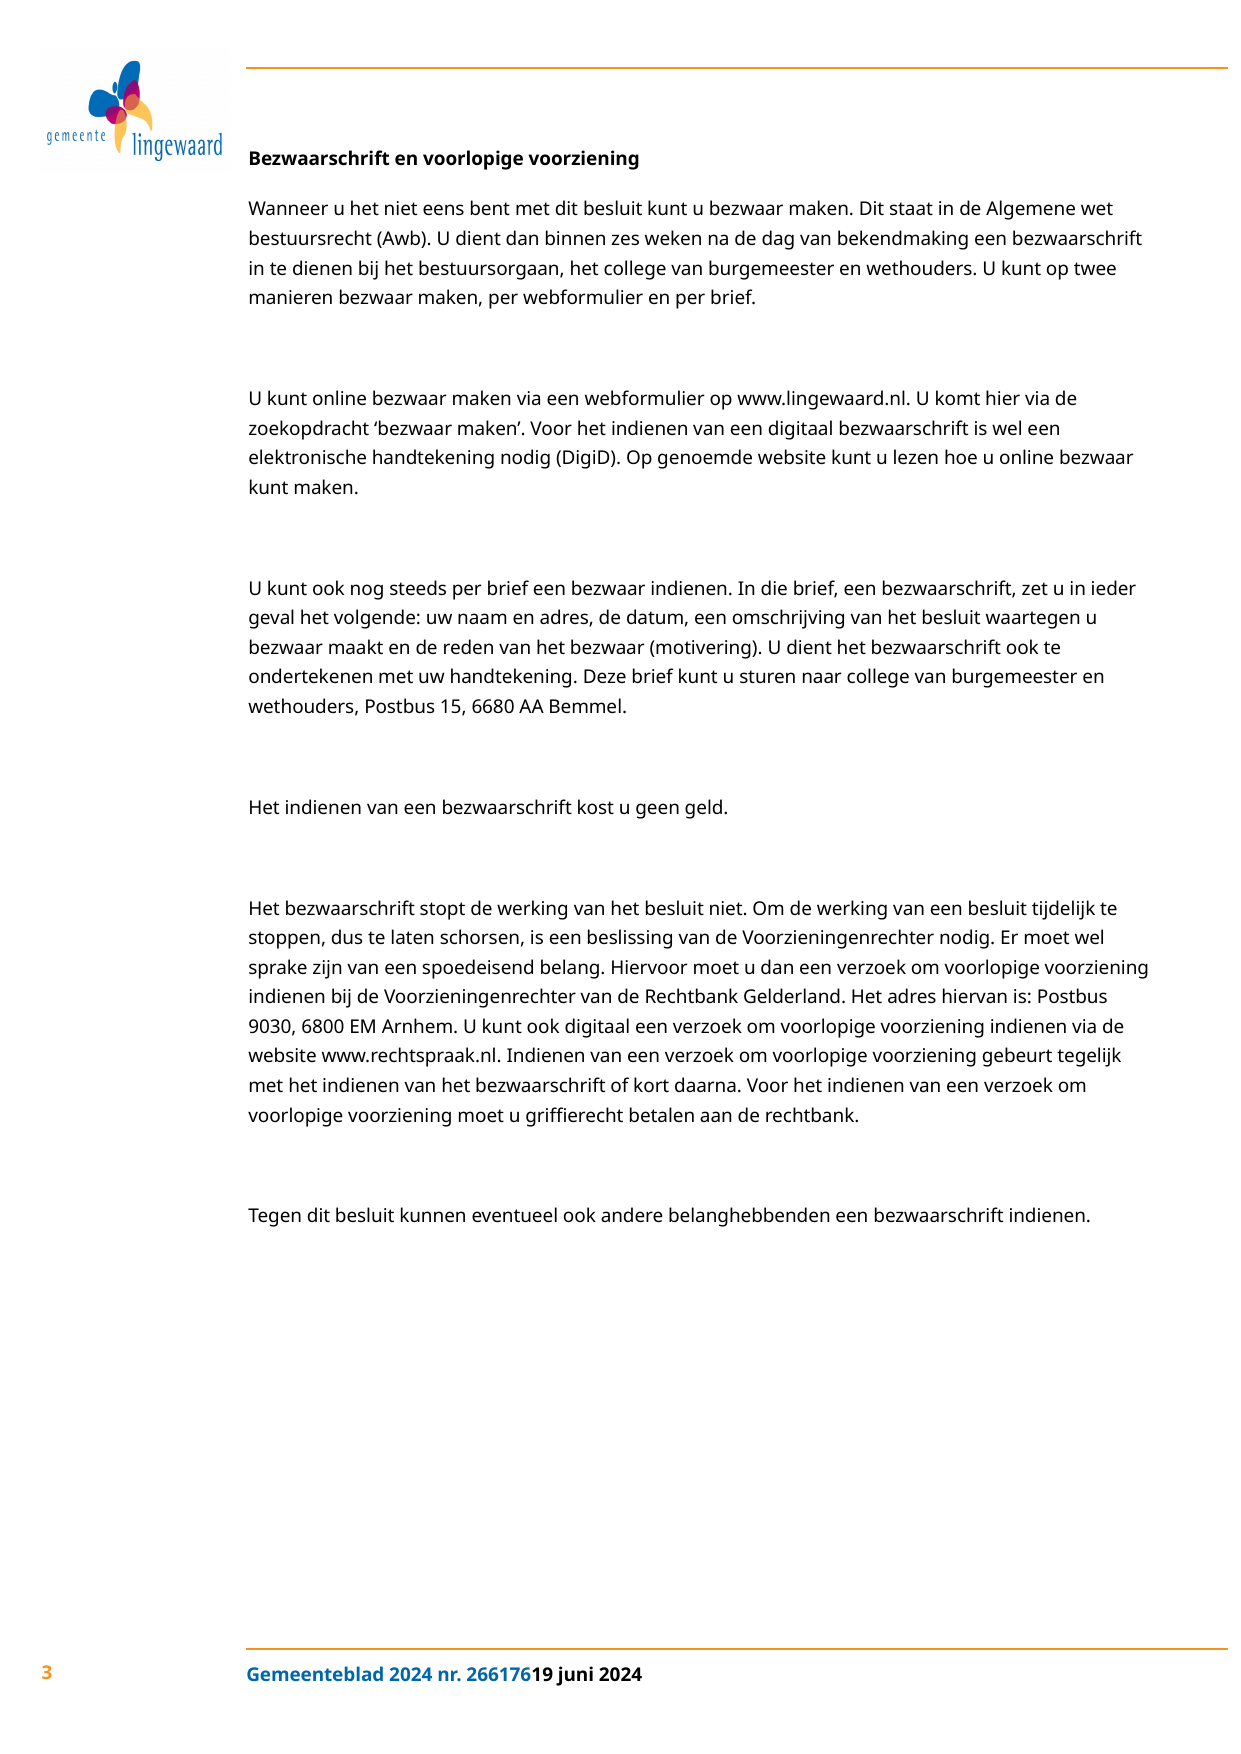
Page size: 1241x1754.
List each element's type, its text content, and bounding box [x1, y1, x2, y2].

text Tegen dit besluit kunnen eventueel ook andere belanghebbenden een bezwaarschrift indienen. [248, 1203, 1152, 1228]
text Het indienen van een bezwaarschrift kost u geen geld. [248, 794, 1152, 820]
text Het bezwaarschrift stopt de werking van het besluit niet. Om de werking van een besluit tijdelijk te stoppen, dus te laten schorsen, is een beslissing van de Voorzieningenrechter nodig. Er moet wel sprake zijn van een spoedeisend belang. Hiervoor moet u dan een verzoek om voorlopige voorziening indienen bij de Voorzieningenrechter van de Rechtbank Gelderland. Het adres hiervan is: Postbus 9030, 6800 EM Arnhem. U kunt ook digitaal een verzoek om voorlopige voorziening indienen via de website www.rechtspraak.nl. Indienen van een verzoek om voorlopige voorziening gebeurt tegelijk met het indienen van het bezwaarschrift of kort daarna. Voor het indienen van een verzoek om voorlopige voorziening moet u griffierecht betalen aan de rechtbank. [248, 895, 1152, 1128]
text Bezwaarschrift en voorlopige voorziening [248, 145, 1152, 171]
text U kunt ook nog steeds per brief een bezwaar indienen. In die brief, een bezwaarschrift, zet u in ieder geval het volgende: uw naam en adres, de datum, een omschrijving van het besluit waartegen u bezwaar maakt en de reden van het bezwaar (motivering). U dient het bezwaarschrift ook te ondertekenen met uw handtekening. Deze brief kunt u sturen naar college van burgemeester en wethouders, Postbus 15, 6680 AA Bemmel. [248, 575, 1152, 719]
picture [41, 47, 231, 172]
text Wanneer u het niet eens bent met dit besluit kunt u bezwaar maken. Dit staat in de Algemene wet bestuursrecht (Awb). U dient dan binnen zes weken na de dag van bekendmaking een bezwaarschrift in te dienen bij het bestuursorgaan, het college van burgemeester en wethouders. U kunt op twee manieren bezwaar maken, per webformulier en per brief. [248, 196, 1152, 310]
text U kunt online bezwaar maken via een webformulier op www.lingewaard.nl. U komt hier via de zoekopdracht ‘bezwaar maken’. Voor het indienen van een digitaal bezwaarschrift is wel een elektronische handtekening nodig (DigiD). Op genoemde website kunt u lezen hoe u online bezwaar kunt maken. [248, 385, 1152, 500]
